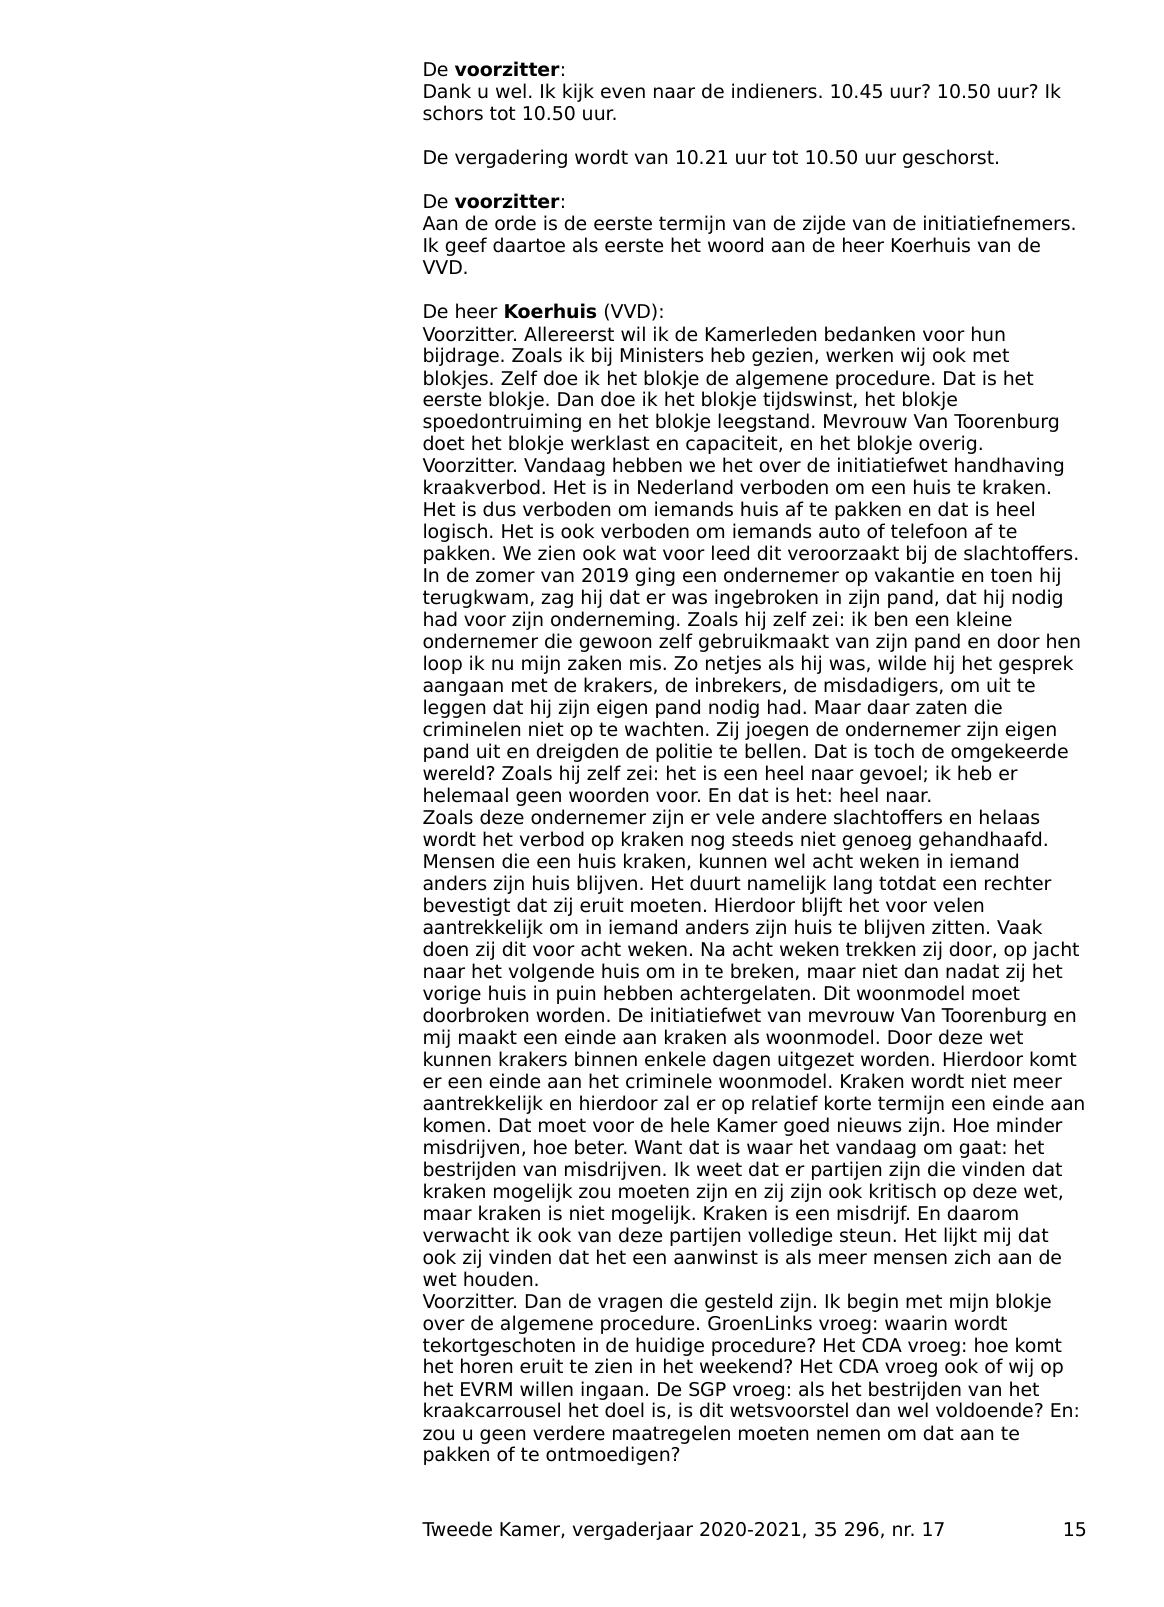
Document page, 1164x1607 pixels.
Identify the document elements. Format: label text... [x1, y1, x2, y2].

text De heer Koerhuis (VVD): [422, 301, 1087, 323]
text Voorzitter. Dan de vragen die gesteld zijn. Ik begin met mijn blokje over de algemene procedure. GroenLinks vroeg: waarin wordt tekortgeschoten in de huidige procedure? Het CDA vroeg: hoe komt het horen eruit te zien in het weekend? Het CDA vroeg ook of wij op het EVRM willen ingaan. De SGP vroeg: als het bestrijden van het kraakcarrousel het doel is, is dit wetsvoorstel dan wel voldoende? En: zou u geen verdere maatregelen moeten nemen om dat aan te pakken of te ontmoedigen? [422, 1291, 1087, 1466]
text Voorzitter. Allereerst wil ik de Kamerleden bedanken voor hun bijdrage. Zoals ik bij Ministers heb gezien, werken wij ook met blokjes. Zelf doe ik het blokje de algemene procedure. Dat is het eerste blokje. Dan doe ik het blokje tijdswinst, het blokje spoedontruiming en het blokje leegstand. Mevrouw Van Toorenburg doet het blokje werklast en capaciteit, en het blokje overig. [422, 323, 1087, 455]
text Voorzitter. Vandaag hebben we het over de initiatiefwet handhaving kraakverbod. Het is in Nederland verboden om een huis te kraken. Het is dus verboden om iemands huis af te pakken en dat is heel logisch. Het is ook verboden om iemands auto of telefoon af te pakken. We zien ook wat voor leed dit veroorzaakt bij de slachtoffers. In de zomer van 2019 ging een ondernemer op vakantie en toen hij terugkwam, zag hij dat er was ingebroken in zijn pand, dat hij nodig had voor zijn onderneming. Zoals hij zelf zei: ik ben een kleine ondernemer die gewoon zelf gebruikmaakt van zijn pand en door hen loop ik nu mijn zaken mis. Zo netjes als hij was, wilde hij het gesprek aangaan met de krakers, de inbrekers, de misdadigers, om uit te leggen dat hij zijn eigen pand nodig had. Maar daar zaten die criminelen niet op te wachten. Zij joegen de ondernemer zijn eigen pand uit en dreigden de politie te bellen. Dat is toch de omgekeerde wereld? Zoals hij zelf zei: het is een heel naar gevoel; ik heb er helemaal geen woorden voor. En dat is het: heel naar. [422, 455, 1087, 807]
text Zoals deze ondernemer zijn er vele andere slachtoffers en helaas wordt het verbod op kraken nog steeds niet genoeg gehandhaafd. Mensen die een huis kraken, kunnen wel acht weken in iemand anders zijn huis blijven. Het duurt namelijk lang totdat een rechter bevestigt dat zij eruit moeten. Hierdoor blijft het voor velen aantrekkelijk om in iemand anders zijn huis te blijven zitten. Vaak doen zij dit voor acht weken. Na acht weken trekken zij door, op jacht naar het volgende huis om in te breken, maar niet dan nadat zij het vorige huis in puin hebben achtergelaten. Dit woonmodel moet doorbroken worden. De initiatiefwet van mevrouw Van Toorenburg en mij maakt een einde aan kraken als woonmodel. Door deze wet kunnen krakers binnen enkele dagen uitgezet worden. Hierdoor komt er een einde aan het criminele woonmodel. Kraken wordt niet meer aantrekkelijk en hierdoor zal er op relatief korte termijn een einde aan komen. Dat moet voor de hele Kamer goed nieuws zijn. Hoe minder misdrijven, hoe beter. Want dat is waar het vandaag om gaat: het bestrijden van misdrijven. Ik weet dat er partijen zijn die vinden dat kraken mogelijk zou moeten zijn en zij zijn ook kritisch op deze wet, maar kraken is niet mogelijk. Kraken is een misdrijf. En daarom verwacht ik ook van deze partijen volledige steun. Het lijkt mij dat ook zij vinden dat het een aanwinst is als meer mensen zich aan de wet houden. [422, 807, 1087, 1291]
text Dank u wel. Ik kijk even naar de indieners. 10.45 uur? 10.50 uur? Ik schors tot 10.50 uur. [422, 81, 1087, 125]
text De voorzitter: [422, 191, 1087, 213]
text De voorzitter: [422, 59, 1087, 81]
text De vergadering wordt van 10.21 uur tot 10.50 uur geschorst. [422, 147, 1087, 169]
text Aan de orde is de eerste termijn van de zijde van de initiatiefnemers. Ik geef daartoe als eerste het woord aan de heer Koerhuis van de VVD. [422, 213, 1087, 279]
